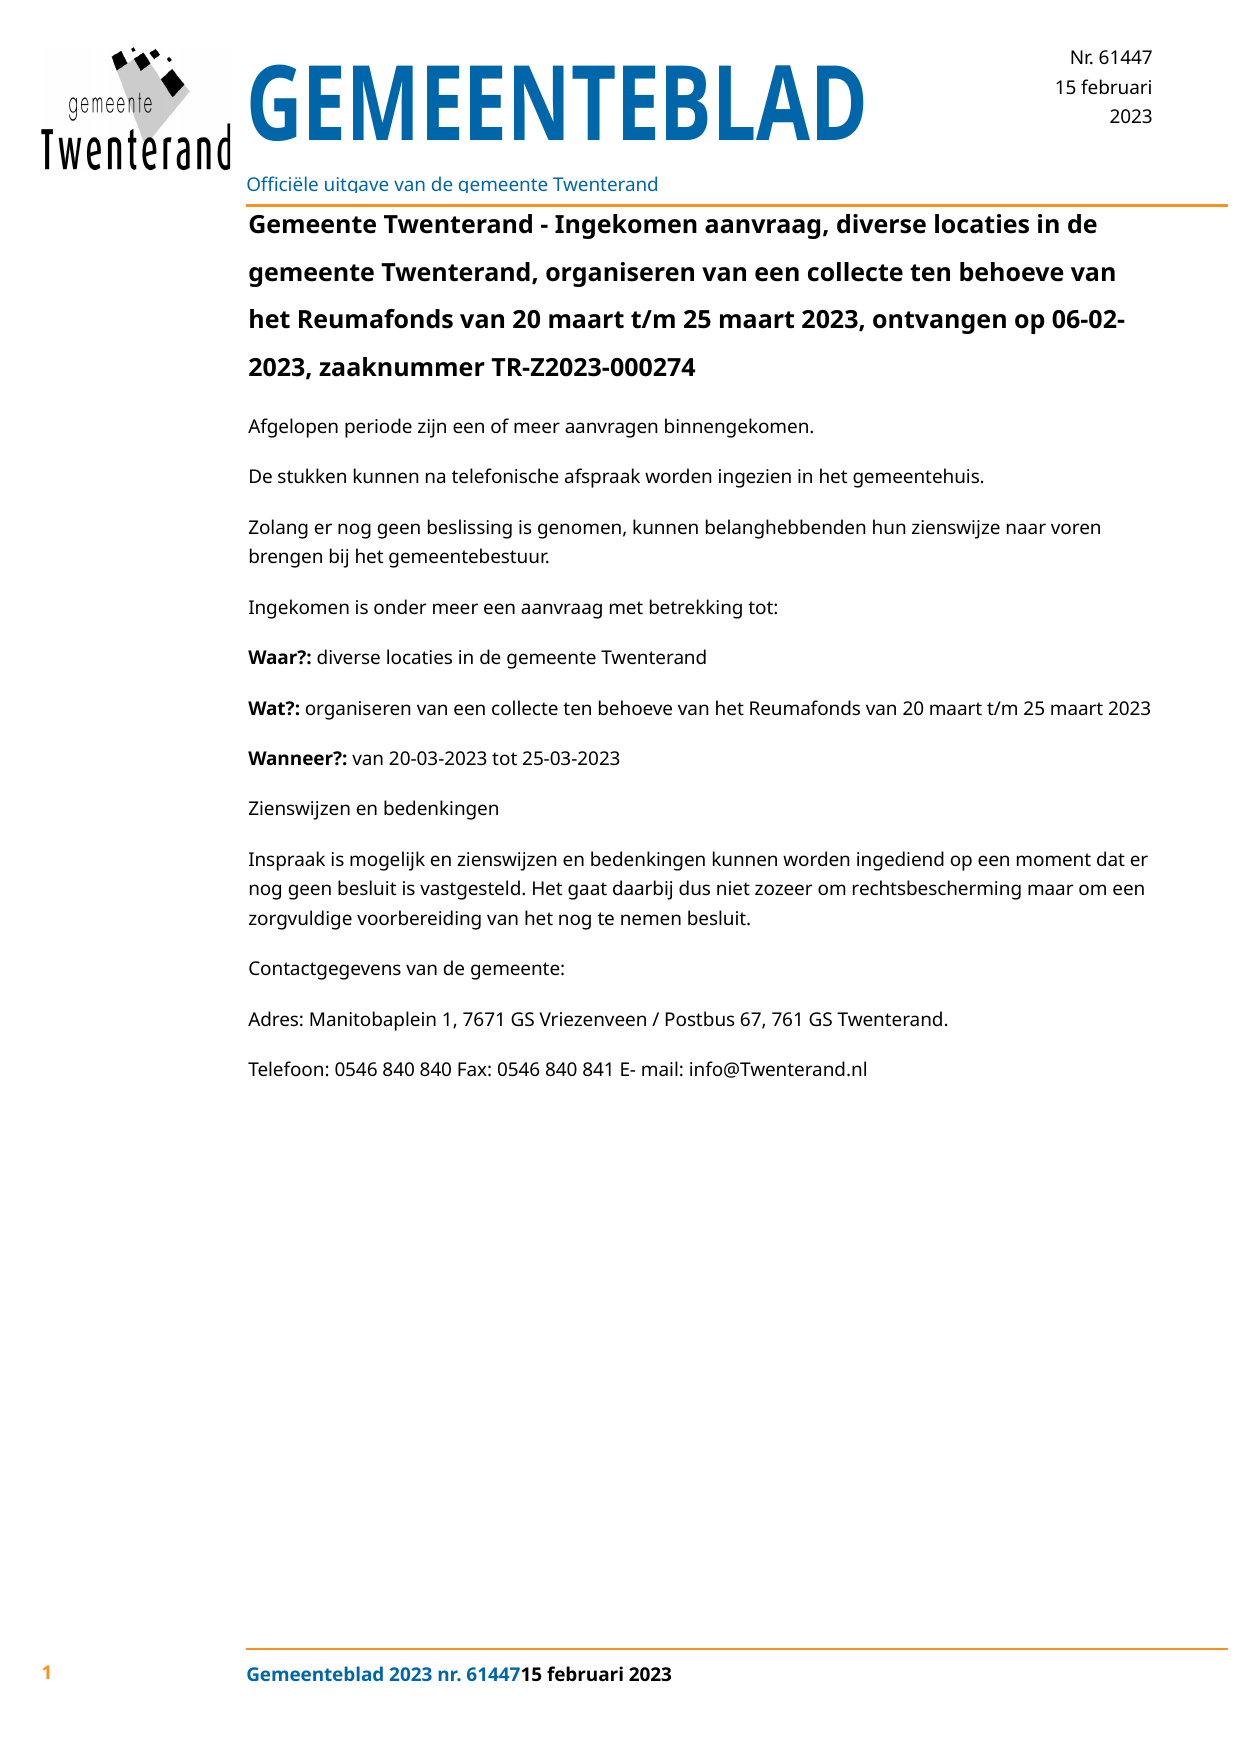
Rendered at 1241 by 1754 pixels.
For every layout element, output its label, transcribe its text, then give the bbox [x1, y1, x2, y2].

text Afgelopen periode zijn een of meer aanvragen binnengekomen. [248, 413, 1152, 439]
text Adres: Manitobaplein 1, 7671 GS Vriezenveen / Postbus 67, 761 GS Twenterand. [248, 1006, 1152, 1032]
text Wat?: organiseren van een collecte ten behoeve van het Reumafonds van 20 maart t/m 25 maart 2023 [248, 695, 1152, 721]
picture [41, 47, 231, 172]
text Waar?: diverse locaties in de gemeente Twenterand [248, 644, 1152, 670]
text Zienswijzen en bedenkingen [248, 796, 1152, 821]
text Contactgegevens van de gemeente: [248, 956, 1152, 981]
text Wanneer?: van 20-03-2023 tot 25-03-2023 [248, 745, 1152, 771]
text Ingekomen is onder meer een aanvraag met betrekking tot: [248, 594, 1152, 620]
text De stukken kunnen na telefonische afspraak worden ingezien in het gemeentehuis. [248, 463, 1152, 489]
text Inspraak is mogelijk en zienswijzen en bedenkingen kunnen worden ingediend op een moment dat er nog geen besluit is vastgesteld. Het gaat daarbij dus niet zozeer om rechtsbescherming maar om een zorgvuldige voorbereiding van het nog te nemen besluit. [248, 846, 1152, 931]
text Gemeente Twenterand - Ingekomen aanvraag, diverse locaties in de gemeente Twenterand, organiseren van een collecte ten behoeve van het Reumafonds van 20 maart t/m 25 maart 2023, ontvangen op 06-02-2023, zaaknummer TR-Z2023-000274 [248, 207, 1152, 384]
text Telefoon: 0546 840 840 Fax: 0546 840 841 E- mail: info@Twenterand.nl [248, 1056, 1152, 1082]
text Zolang er nog geen beslissing is genomen, kunnen belanghebbenden hun zienswijze naar voren brengen bij het gemeentebestuur. [248, 514, 1152, 569]
